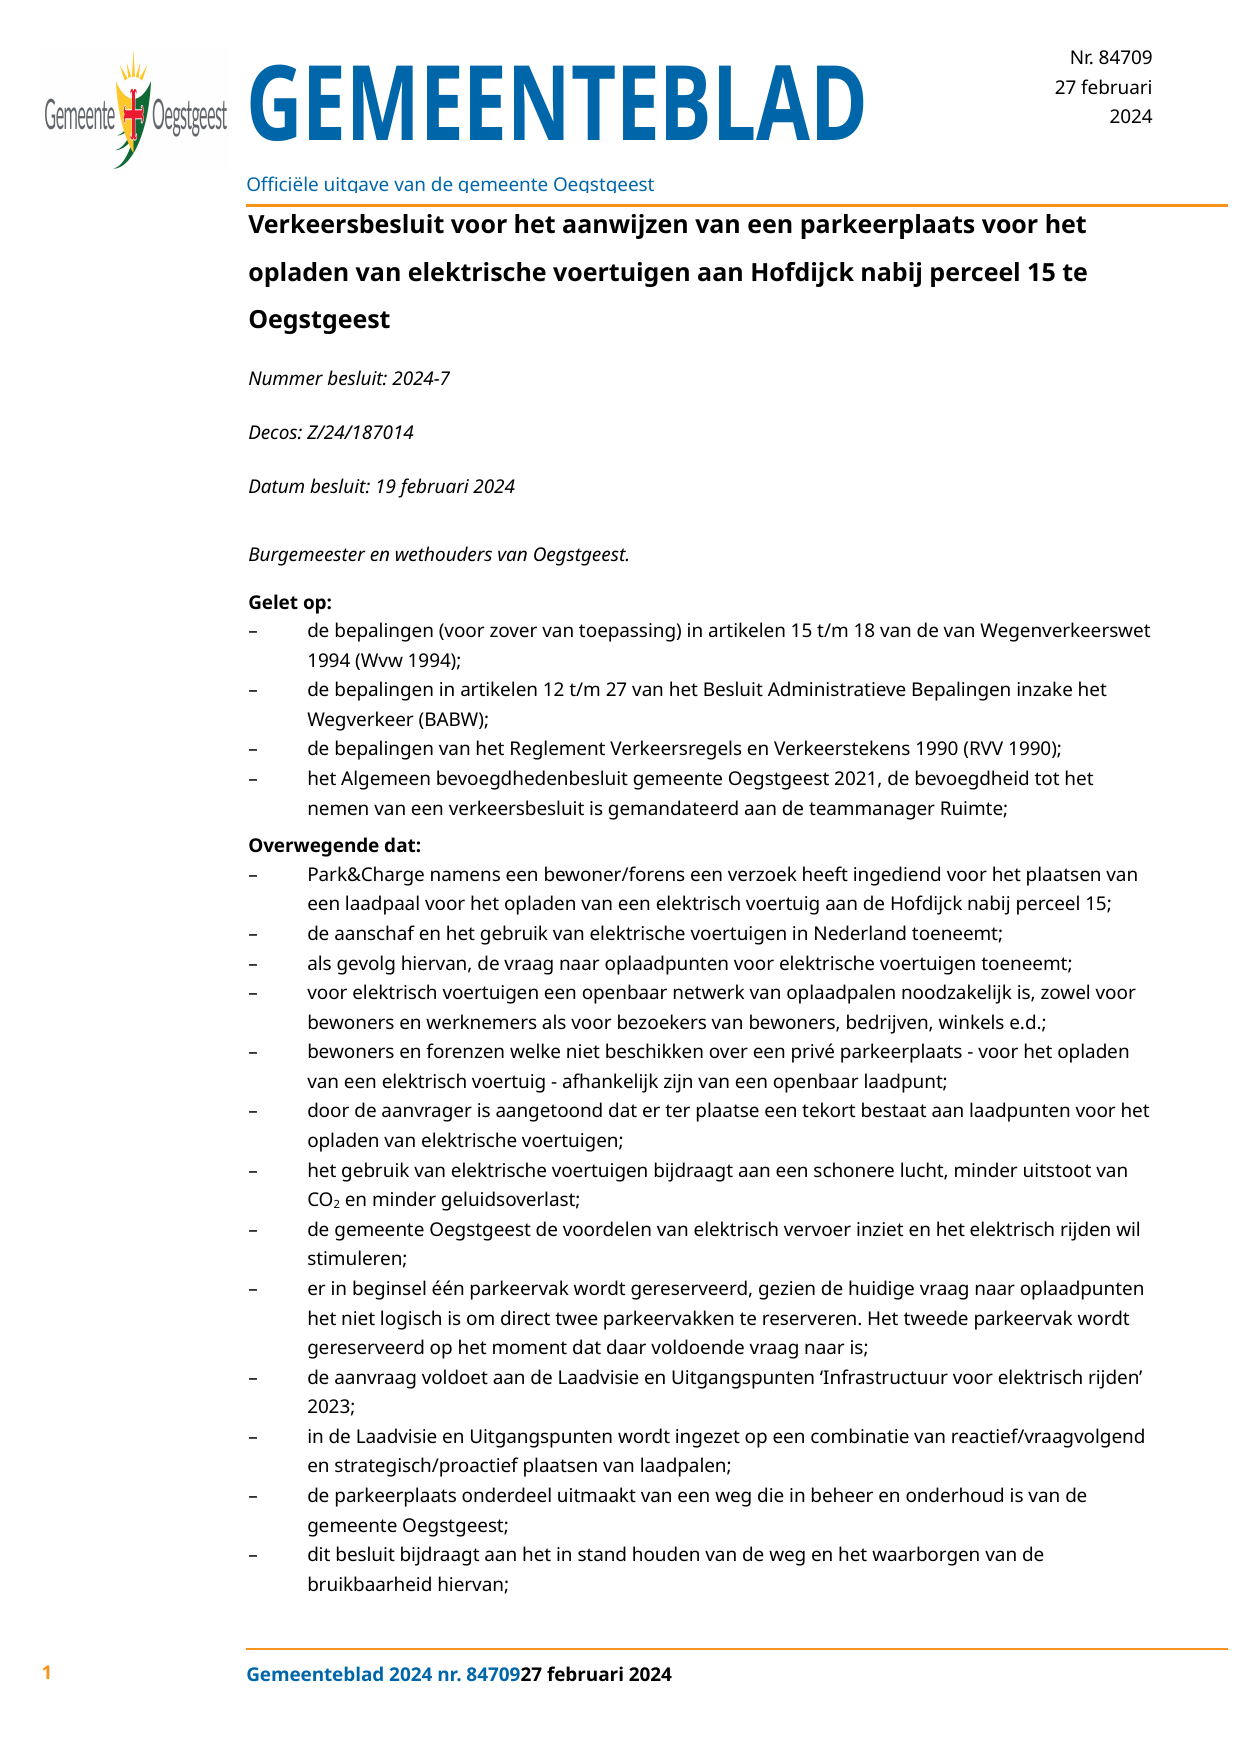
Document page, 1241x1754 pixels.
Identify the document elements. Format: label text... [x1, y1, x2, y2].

list voor elektrisch voertuigen een openbaar netwerk van oplaadpalen noodzakelijk is, zowel voor bewoners en werknemers als voor bezoekers van bewoners, bedrijven, winkels e.d.; [248, 979, 1152, 1035]
picture [41, 47, 231, 172]
text Overwegende dat: [248, 833, 1152, 858]
text Burgemeester en wethouders van Oegstgeest. [248, 541, 1152, 567]
text Decos: Z/24/187014 [248, 419, 1152, 445]
list de aanvraag voldoet aan de Laadvisie en Uitgangspunten ‘Infrastructuur voor elektrisch rijden’ 2023; [248, 1364, 1152, 1419]
list door de aanvrager is aangetoond dat er ter plaatse een tekort bestaat aan laadpunten voor het opladen van elektrische voertuigen; [248, 1098, 1152, 1153]
text Datum besluit: 19 februari 2024 [248, 474, 1152, 499]
text Gelet op: [248, 589, 1152, 615]
list het gebruik van elektrische voertuigen bijdraagt aan een schonere lucht, minder uitstoot van CO2 en minder geluidsoverlast; [248, 1157, 1152, 1212]
list bewoners en forenzen welke niet beschikken over een privé parkeerplaats - voor het opladen van een elektrisch voertuig - afhankelijk zijn van een openbaar laadpunt; [248, 1038, 1152, 1094]
list dit besluit bijdraagt aan het in stand houden van de weg en het waarborgen van de bruikbaarheid hiervan; [248, 1541, 1152, 1597]
list de bepalingen in artikelen 12 t/m 27 van het Besluit Administratieve Bepalingen inzake het Wegverkeer (BABW); [248, 676, 1152, 732]
list er in beginsel één parkeervak wordt gereserveerd, gezien de huidige vraag naar oplaadpunten het niet logisch is om direct twee parkeervakken te reserveren. Het tweede parkeervak wordt gereserveerd op het moment dat daar voldoende vraag naar is; [248, 1275, 1152, 1360]
list de aanschaf en het gebruik van elektrische voertuigen in Nederland toeneemt; [248, 920, 1152, 946]
list als gevolg hiervan, de vraag naar oplaadpunten voor elektrische voertuigen toeneemt; [248, 950, 1152, 976]
list in de Laadvisie en Uitgangspunten wordt ingezet op een combinatie van reactief/vraagvolgend en strategisch/proactief plaatsen van laadpalen; [248, 1423, 1152, 1478]
text Verkeersbesluit voor het aanwijzen van een parkeerplaats voor het opladen van elektrische voertuigen aan Hofdijck nabij perceel 15 te Oegstgeest [248, 207, 1152, 336]
text Nummer besluit: 2024-7 [248, 366, 1152, 391]
list het Algemeen bevoegdhedenbesluit gemeente Oegstgeest 2021, de bevoegdheid tot het nemen van een verkeersbesluit is gemandateerd aan de teammanager Ruimte; [248, 765, 1152, 821]
list de bepalingen van het Reglement Verkeersregels en Verkeerstekens 1990 (RVV 1990); [248, 736, 1152, 761]
list de gemeente Oegstgeest de voordelen van elektrisch vervoer inziet en het elektrisch rijden wil stimuleren; [248, 1216, 1152, 1271]
list Park&Charge namens een bewoner/forens een verzoek heeft ingediend voor het plaatsen van een laadpaal voor het opladen van een elektrisch voertuig aan de Hofdijck nabij perceel 15; [248, 861, 1152, 916]
list de parkeerplaats onderdeel uitmaakt van een weg die in beheer en onderhoud is van de gemeente Oegstgeest; [248, 1482, 1152, 1538]
list de bepalingen (voor zover van toepassing) in artikelen 15 t/m 18 van de van Wegenverkeerswet 1994 (Wvw 1994); [248, 617, 1152, 673]
